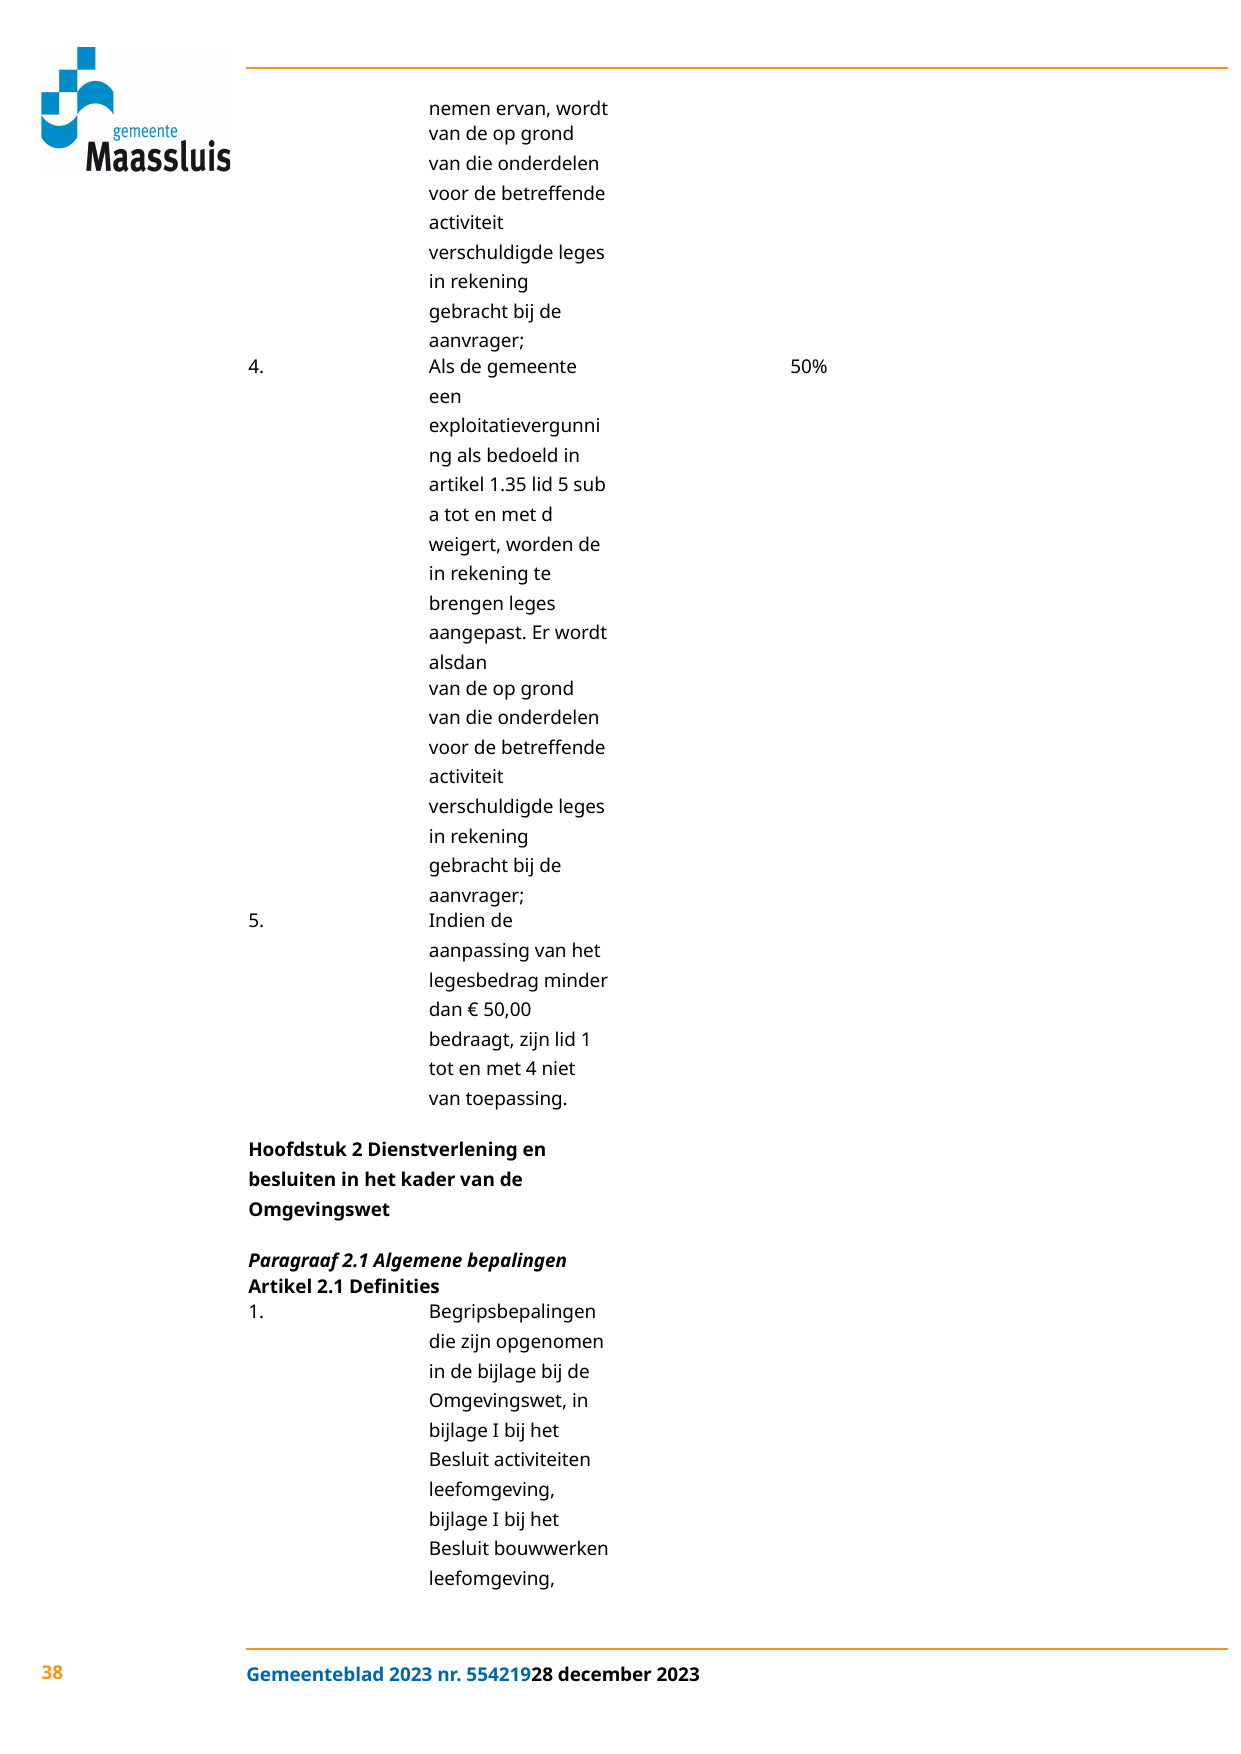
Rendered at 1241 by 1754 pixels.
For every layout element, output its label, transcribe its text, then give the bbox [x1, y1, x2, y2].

table_cell [971, 1111, 1152, 1137]
table_cell [609, 95, 790, 121]
table_cell [609, 1111, 790, 1137]
table_cell [971, 1222, 1152, 1247]
table_cell [790, 1111, 971, 1137]
table_cell [248, 121, 429, 353]
table_cell [971, 675, 1152, 908]
table_cell [609, 908, 790, 1111]
table_cell [790, 1273, 971, 1299]
table_cell Als de gemeente een exploitatievergunning als bedoeld in artikel 1.35 lid 5 sub a tot en met d weigert, worden de in rekening te brengen leges aangepast. Er wordt alsdan [429, 353, 609, 675]
picture [41, 47, 77, 92]
table_cell [609, 1137, 790, 1222]
table_cell [790, 1247, 971, 1273]
table_cell [609, 675, 790, 908]
table_cell [790, 121, 971, 353]
table_cell [248, 675, 429, 908]
table_cell [609, 1247, 790, 1273]
table_cell Hoofdstuk 2 Dienstverlening en besluiten in het kader van de Omgevingswet [248, 1137, 609, 1222]
table_cell 5. [248, 908, 429, 1111]
table_cell [248, 1111, 429, 1137]
table_cell [429, 1111, 609, 1137]
table_cell [971, 908, 1152, 1111]
table_cell Begripsbepalingen die zijn opgenomen in de bijlage bij de Omgevingswet, in bijlage I bij het Besluit activiteiten leefomgeving, bijlage I bij het Besluit bouwwerken leefomgeving, [429, 1299, 609, 1591]
table_cell 4. [248, 353, 429, 675]
table_cell [971, 1273, 1152, 1299]
table_cell [609, 1299, 790, 1591]
table_cell [971, 95, 1152, 121]
table_cell Paragraaf 2.1 Algemene bepalingen [248, 1247, 609, 1273]
table_cell [971, 1137, 1152, 1222]
table_cell [609, 1222, 790, 1247]
table_cell 50% [790, 353, 971, 675]
table_cell [790, 908, 971, 1111]
table_cell [790, 1222, 971, 1247]
table_cell [790, 1137, 971, 1222]
table_cell [248, 95, 429, 121]
table_cell Indien de aanpassing van het legesbedrag minder dan € 50,00 bedraagt, zijn lid 1 tot en met 4 niet van toepassing. [429, 908, 609, 1111]
table_cell [609, 353, 790, 675]
table_cell [971, 1247, 1152, 1273]
table_cell [971, 353, 1152, 675]
table_cell [609, 121, 790, 353]
table_cell [429, 1222, 609, 1247]
picture [41, 47, 231, 172]
table_cell [790, 675, 971, 908]
table_cell [790, 95, 971, 121]
table_cell [248, 1222, 429, 1247]
table_cell [971, 1299, 1152, 1591]
table_cell [790, 1299, 971, 1591]
table_cell [971, 121, 1152, 353]
table_cell nemen ervan, wordt [429, 95, 609, 121]
table_cell 1. [248, 1299, 429, 1591]
table_cell [609, 1273, 790, 1299]
table_cell van de op grond van die onderdelen voor de betreffende activiteit verschuldigde leges in rekening gebracht bij de aanvrager; [429, 121, 609, 353]
table_cell van de op grond van die onderdelen voor de betreffende activiteit verschuldigde leges in rekening gebracht bij de aanvrager; [429, 675, 609, 908]
table_cell Artikel 2.1 Definities [248, 1273, 609, 1299]
